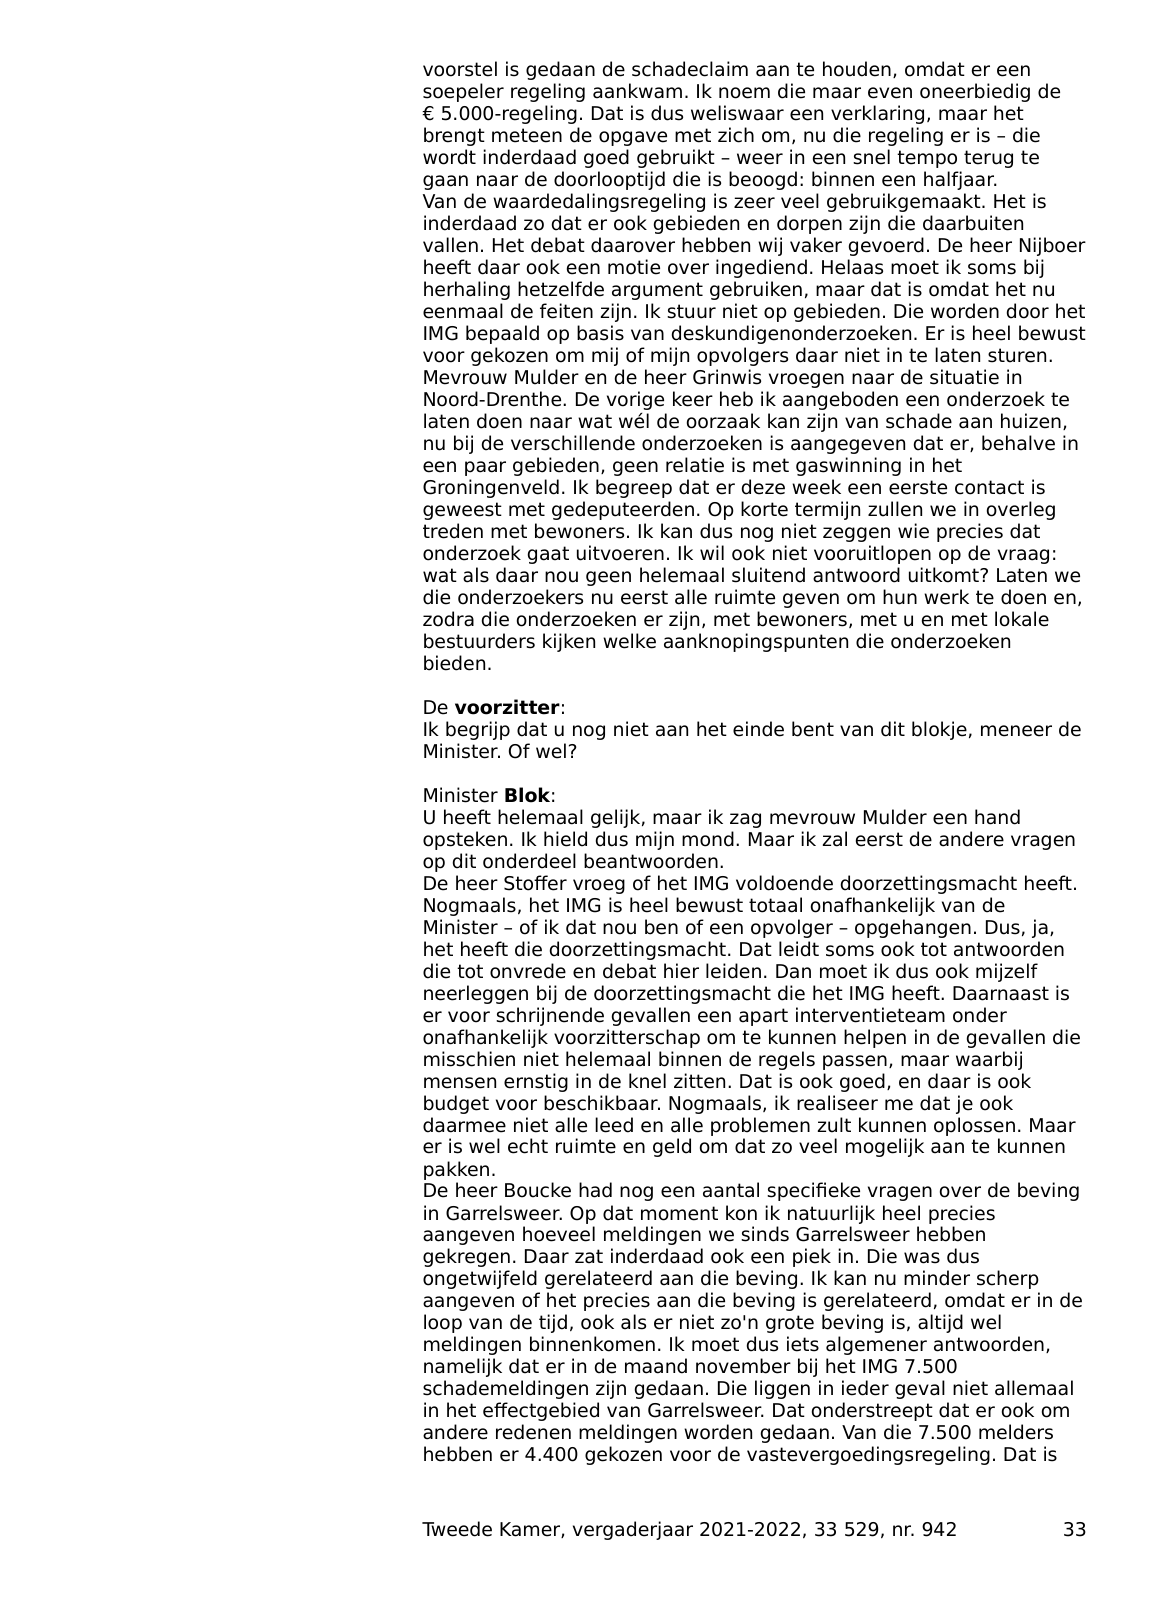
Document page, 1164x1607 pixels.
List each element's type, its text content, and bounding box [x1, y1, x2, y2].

text U heeft helemaal gelijk, maar ik zag mevrouw Mulder een hand opsteken. Ik hield dus mijn mond. Maar ik zal eerst de andere vragen op dit onderdeel beantwoorden. [422, 807, 1087, 873]
text Ik begrijp dat u nog niet aan het einde bent van dit blokje, meneer de Minister. Of wel? [422, 719, 1087, 763]
text voorstel is gedaan de schadeclaim aan te houden, omdat er een soepeler regeling aankwam. Ik noem die maar even oneerbiedig de € 5.000-regeling. Dat is dus weliswaar een verklaring, maar het brengt meteen de opgave met zich om, nu die regeling er is – die wordt inderdaad goed gebruikt – weer in een snel tempo terug te gaan naar de doorlooptijd die is beoogd: binnen een halfjaar. [422, 59, 1087, 191]
text Mevrouw Mulder en de heer Grinwis vroegen naar de situatie in Noord-Drenthe. De vorige keer heb ik aangeboden een onderzoek te laten doen naar wat wél de oorzaak kan zijn van schade aan huizen, nu bij de verschillende onderzoeken is aangegeven dat er, behalve in een paar gebieden, geen relatie is met gaswinning in het Groningenveld. Ik begreep dat er deze week een eerste contact is geweest met gedeputeerden. Op korte termijn zullen we in overleg treden met bewoners. Ik kan dus nog niet zeggen wie precies dat onderzoek gaat uitvoeren. Ik wil ook niet vooruitlopen op de vraag: wat als daar nou geen helemaal sluitend antwoord uitkomt? Laten we die onderzoekers nu eerst alle ruimte geven om hun werk te doen en, zodra die onderzoeken er zijn, met bewoners, met u en met lokale bestuurders kijken welke aanknopingspunten die onderzoeken bieden. [422, 367, 1087, 674]
text De heer Boucke had nog een aantal specifieke vragen over de beving in Garrelsweer. Op dat moment kon ik natuurlijk heel precies aangeven hoeveel meldingen we sinds Garrelsweer hebben gekregen. Daar zat inderdaad ook een piek in. Die was dus ongetwijfeld gerelateerd aan die beving. Ik kan nu minder scherp aangeven of het precies aan die beving is gerelateerd, omdat er in de loop van de tijd, ook als er niet zo'n grote beving is, altijd wel meldingen binnenkomen. Ik moet dus iets algemener antwoorden, namelijk dat er in de maand november bij het IMG 7.500 schademeldingen zijn gedaan. Die liggen in ieder geval niet allemaal in het effectgebied van Garrelsweer. Dat onderstreept dat er ook om andere redenen meldingen worden gedaan. Van die 7.500 melders hebben er 4.400 gekozen voor de vastevergoedingsregeling. Dat is [422, 1180, 1087, 1466]
text Van de waardedalingsregeling is zeer veel gebruikgemaakt. Het is inderdaad zo dat er ook gebieden en dorpen zijn die daarbuiten vallen. Het debat daarover hebben wij vaker gevoerd. De heer Nijboer heeft daar ook een motie over ingediend. Helaas moet ik soms bij herhaling hetzelfde argument gebruiken, maar dat is omdat het nu eenmaal de feiten zijn. Ik stuur niet op gebieden. Die worden door het IMG bepaald op basis van deskundigenonderzoeken. Er is heel bewust voor gekozen om mij of mijn opvolgers daar niet in te laten sturen. [422, 191, 1087, 367]
text De heer Stoffer vroeg of het IMG voldoende doorzettingsmacht heeft. Nogmaals, het IMG is heel bewust totaal onafhankelijk van de Minister – of ik dat nou ben of een opvolger – opgehangen. Dus, ja, het heeft die doorzettingsmacht. Dat leidt soms ook tot antwoorden die tot onvrede en debat hier leiden. Dan moet ik dus ook mijzelf neerleggen bij de doorzettingsmacht die het IMG heeft. Daarnaast is er voor schrijnende gevallen een apart interventieteam onder onafhankelijk voorzitterschap om te kunnen helpen in de gevallen die misschien niet helemaal binnen de regels passen, maar waarbij mensen ernstig in de knel zitten. Dat is ook goed, en daar is ook budget voor beschikbaar. Nogmaals, ik realiseer me dat je ook daarmee niet alle leed en alle problemen zult kunnen oplossen. Maar er is wel echt ruimte en geld om dat zo veel mogelijk aan te kunnen pakken. [422, 873, 1087, 1180]
text De voorzitter: [422, 697, 1087, 719]
text Minister Blok: [422, 785, 1087, 807]
